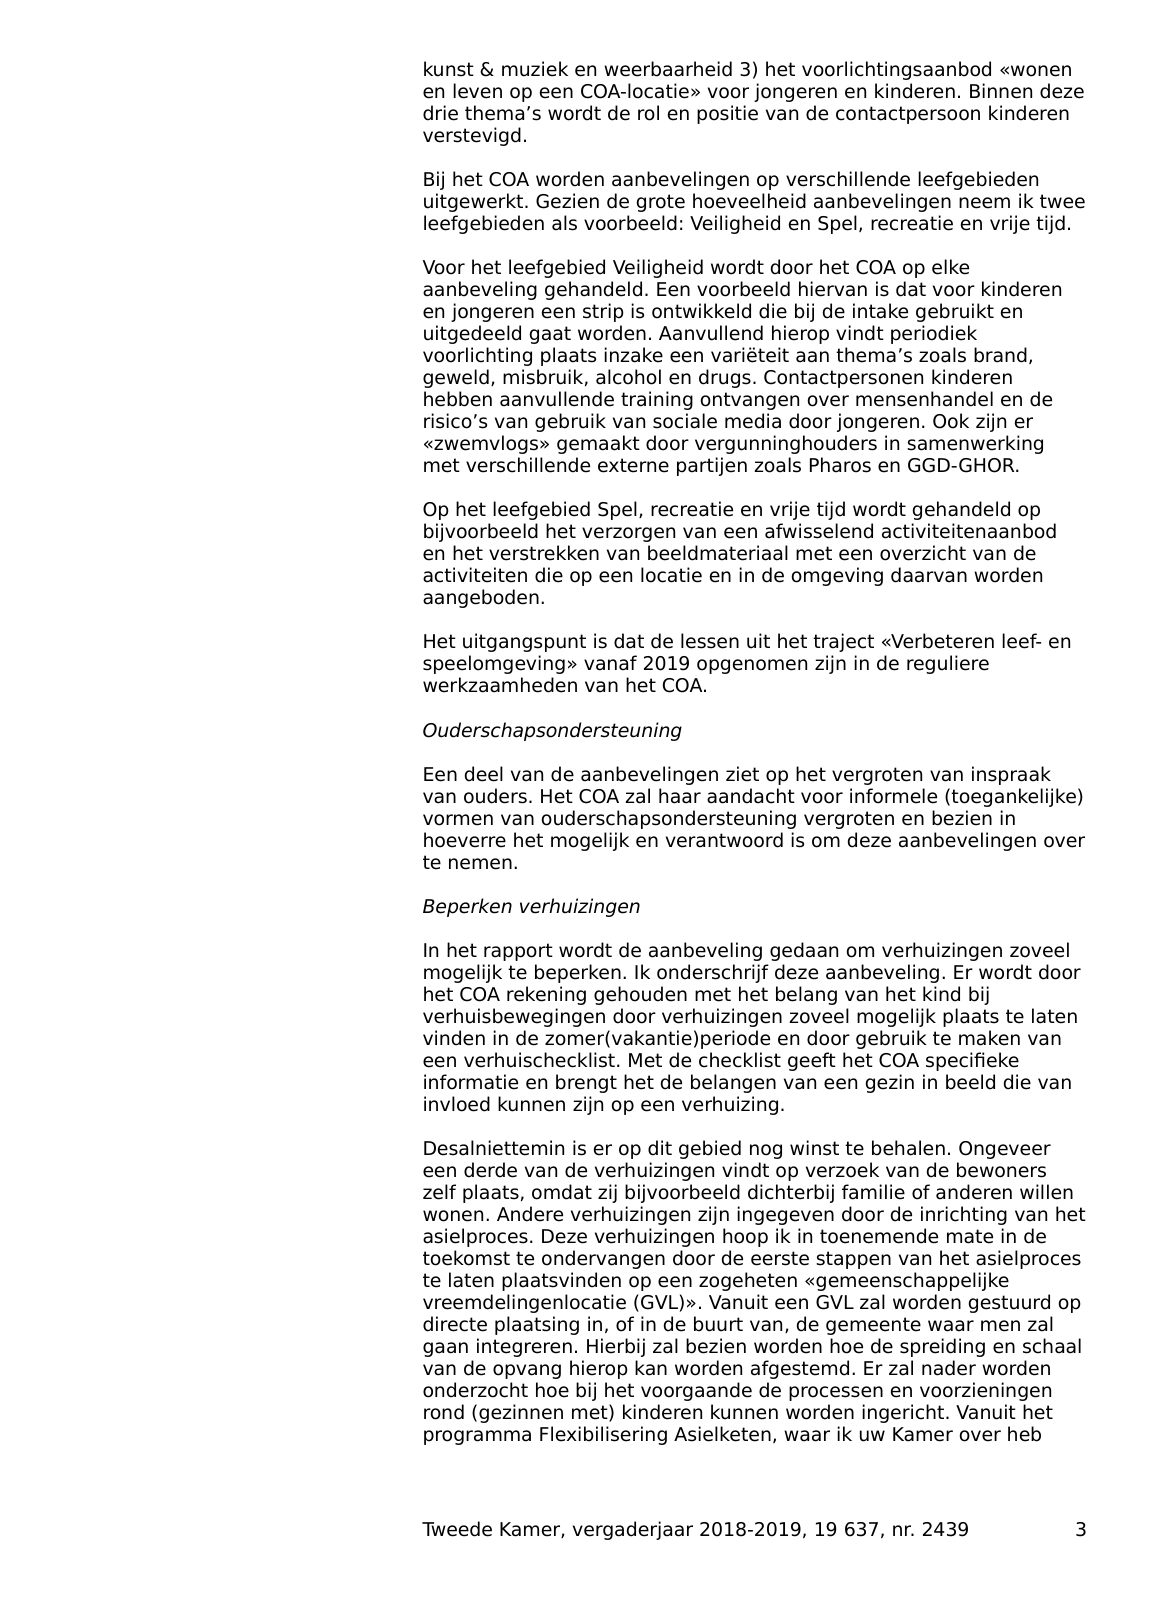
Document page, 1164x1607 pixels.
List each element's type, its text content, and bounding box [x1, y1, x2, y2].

text Het uitgangspunt is dat de lessen uit het traject «Verbeteren leef- en speelomgeving» vanaf 2019 opgenomen zijn in de reguliere werkzaamheden van het COA. [422, 631, 1087, 697]
subtitle Beperken verhuizingen [422, 896, 1087, 918]
text kunst & muziek en weerbaarheid 3) het voorlichtingsaanbod «wonen en leven op een COA-locatie» voor jongeren en kinderen. Binnen deze drie thema’s wordt de rol en positie van de contactpersoon kinderen verstevigd. [422, 59, 1087, 147]
subtitle Ouderschapsondersteuning [422, 719, 1087, 741]
text Een deel van de aanbevelingen ziet op het vergroten van inspraak van ouders. Het COA zal haar aandacht voor informele (toegankelijke) vormen van ouderschapsondersteuning vergroten en bezien in hoeverre het mogelijk en verantwoord is om deze aanbevelingen over te nemen. [422, 764, 1087, 873]
text Bij het COA worden aanbevelingen op verschillende leefgebieden uitgewerkt. Gezien de grote hoeveelheid aanbevelingen neem ik twee leefgebieden als voorbeeld: Veiligheid en Spel, recreatie en vrije tijd. [422, 169, 1087, 235]
text Op het leefgebied Spel, recreatie en vrije tijd wordt gehandeld op bijvoorbeeld het verzorgen van een afwisselend activiteitenaanbod en het verstrekken van beeldmateriaal met een overzicht van de activiteiten die op een locatie en in de omgeving daarvan worden aangeboden. [422, 499, 1087, 609]
text In het rapport wordt de aanbeveling gedaan om verhuizingen zoveel mogelijk te beperken. Ik onderschrijf deze aanbeveling. Er wordt door het COA rekening gehouden met het belang van het kind bij verhuisbewegingen door verhuizingen zoveel mogelijk plaats te laten vinden in de zomer(vakantie)periode en door gebruik te maken van een verhuischecklist. Met de checklist geeft het COA specifieke informatie en brengt het de belangen van een gezin in beeld die van invloed kunnen zijn op een verhuizing. [422, 940, 1087, 1116]
text Voor het leefgebied Veiligheid wordt door het COA op elke aanbeveling gehandeld. Een voorbeeld hiervan is dat voor kinderen en jongeren een strip is ontwikkeld die bij de intake gebruikt en uitgedeeld gaat worden. Aanvullend hierop vindt periodiek voorlichting plaats inzake een variëteit aan thema’s zoals brand, geweld, misbruik, alcohol en drugs. Contactpersonen kinderen hebben aanvullende training ontvangen over mensenhandel en de risico’s van gebruik van sociale media door jongeren. Ook zijn er «zwemvlogs» gemaakt door vergunninghouders in samenwerking met verschillende externe partijen zoals Pharos en GGD-GHOR. [422, 257, 1087, 477]
text Desalniettemin is er op dit gebied nog winst te behalen. Ongeveer een derde van de verhuizingen vindt op verzoek van de bewoners zelf plaats, omdat zij bijvoorbeeld dichterbij familie of anderen willen wonen. Andere verhuizingen zijn ingegeven door de inrichting van het asielproces. Deze verhuizingen hoop ik in toenemende mate in de toekomst te ondervangen door de eerste stappen van het asielproces te laten plaatsvinden op een zogeheten «gemeenschappelijke vreemdelingenlocatie (GVL)». Vanuit een GVL zal worden gestuurd op directe plaatsing in, of in de buurt van, de gemeente waar men zal gaan integreren. Hierbij zal bezien worden hoe de spreiding en schaal van de opvang hierop kan worden afgestemd. Er zal nader worden onderzocht hoe bij het voorgaande de processen en voorzieningen rond (gezinnen met) kinderen kunnen worden ingericht. Vanuit het programma Flexibilisering Asielketen, waar ik uw Kamer over heb [422, 1138, 1087, 1446]
